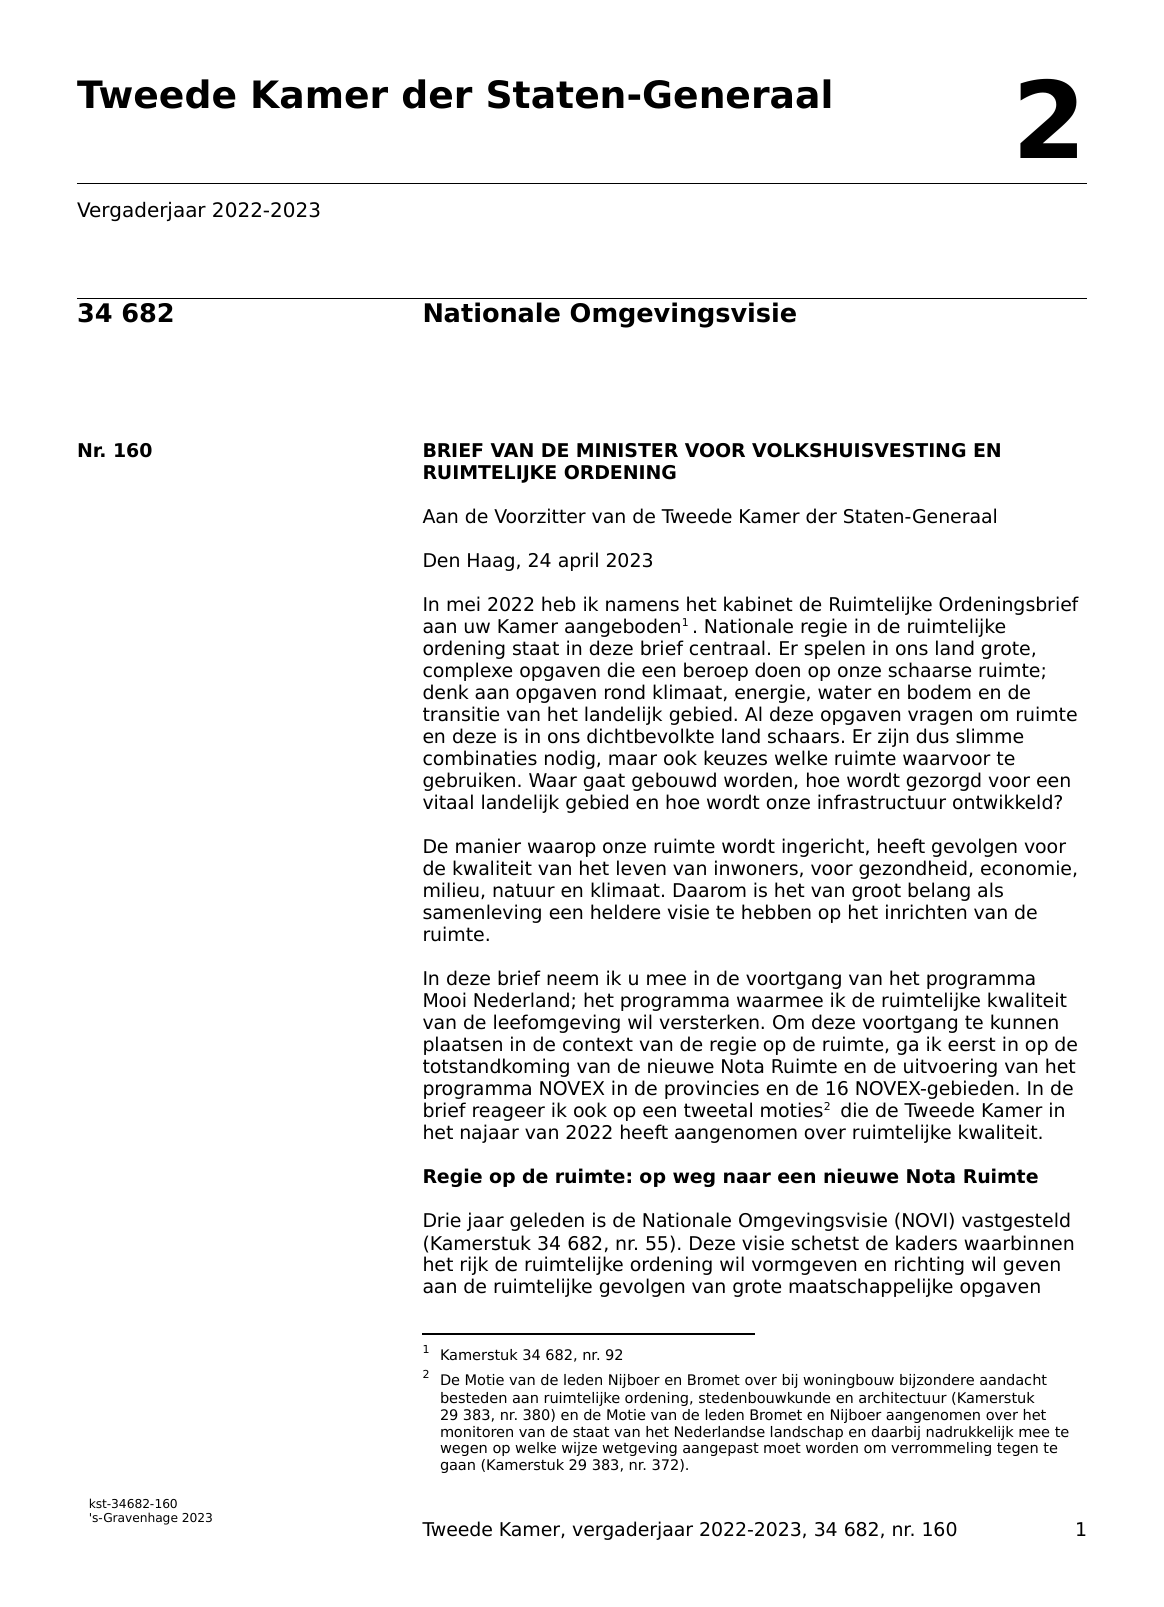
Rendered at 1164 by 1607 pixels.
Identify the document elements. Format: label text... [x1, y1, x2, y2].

text Kamerstuk 34 682, nr. 92 [422, 1343, 1087, 1365]
table_header 2 [886, 59, 1087, 183]
text kst-34682-160 [88, 1497, 323, 1511]
subtitle Nr. 160 BRIEF VAN DE MINISTER VOOR VOLKSHUISVESTING EN RUIMTELIJKE ORDENING [77, 440, 1087, 484]
table_cell Vergaderjaar 2022-2023 [77, 184, 1087, 298]
text Aan de Voorzitter van de Tweede Kamer der Staten-Generaal [422, 506, 1087, 528]
text De Motie van de leden Nijboer en Bromet over bij woningbouw bijzondere aandacht besteden aan ruimtelijke ordening, stedenbouwkunde en architectuur (Kamerstuk 29 383, nr. 380) en de Motie van de leden Bromet en Nijboer aangenomen over het monitoren van de staat van het Nederlandse landschap en daarbij nadrukkelijk mee te wegen op welke wijze wetgeving aangepast moet worden om verrommeling tegen te gaan (Kamerstuk 29 383, nr. 372). [422, 1368, 1087, 1474]
text 's-Gravenhage 2023 [88, 1511, 323, 1525]
subtitle 34 682 Nationale Omgevingsvisie [77, 299, 1087, 329]
text Den Haag, 24 april 2023 [422, 550, 1087, 572]
text Drie jaar geleden is de Nationale Omgevingsvisie (NOVI) vastgesteld (Kamerstuk 34 682, nr. 55). Deze visie schetst de kaders waarbinnen het rijk de ruimtelijke ordening wil vormgeven en richting wil geven aan de ruimtelijke gevolgen van grote maatschappelijke opgaven [422, 1210, 1087, 1298]
text In deze brief neem ik u mee in de voortgang van het programma Mooi Nederland; het programma waarmee ik de ruimtelijke kwaliteit van de leefomgeving wil versterken. Om deze voortgang te kunnen plaatsen in de context van de regie op de ruimte, ga ik eerst in op de totstandkoming van de nieuwe Nota Ruimte en de uitvoering van het programma NOVEX in de provincies en de 16 NOVEX-gebieden. In de brief reageer ik ook op een tweetal moties die de Tweede Kamer in het najaar van 2022 heeft aangenomen over ruimtelijke kwaliteit. [422, 968, 1087, 1144]
table_header Tweede Kamer der Staten-Generaal [77, 59, 886, 183]
subtitle Regie op de ruimte: op weg naar een nieuwe Nota Ruimte [422, 1166, 1087, 1188]
text In mei 2022 heb ik namens het kabinet de Ruimtelijke Ordeningsbrief aan uw Kamer aangeboden. Nationale regie in de ruimtelijke ordening staat in deze brief centraal. Er spelen in ons land grote, complexe opgaven die een beroep doen op onze schaarse ruimte; denk aan opgaven rond klimaat, energie, water en bodem en de transitie van het landelijk gebied. Al deze opgaven vragen om ruimte en deze is in ons dichtbevolkte land schaars. Er zijn dus slimme combinaties nodig, maar ook keuzes welke ruimte waarvoor te gebruiken. Waar gaat gebouwd worden, hoe wordt gezorgd voor een vitaal landelijk gebied en hoe wordt onze infrastructuur ontwikkeld? [422, 594, 1087, 814]
text De manier waarop onze ruimte wordt ingericht, heeft gevolgen voor de kwaliteit van het leven van inwoners, voor gezondheid, economie, milieu, natuur en klimaat. Daarom is het van groot belang als samenleving een heldere visie te hebben op het inrichten van de ruimte. [422, 836, 1087, 946]
